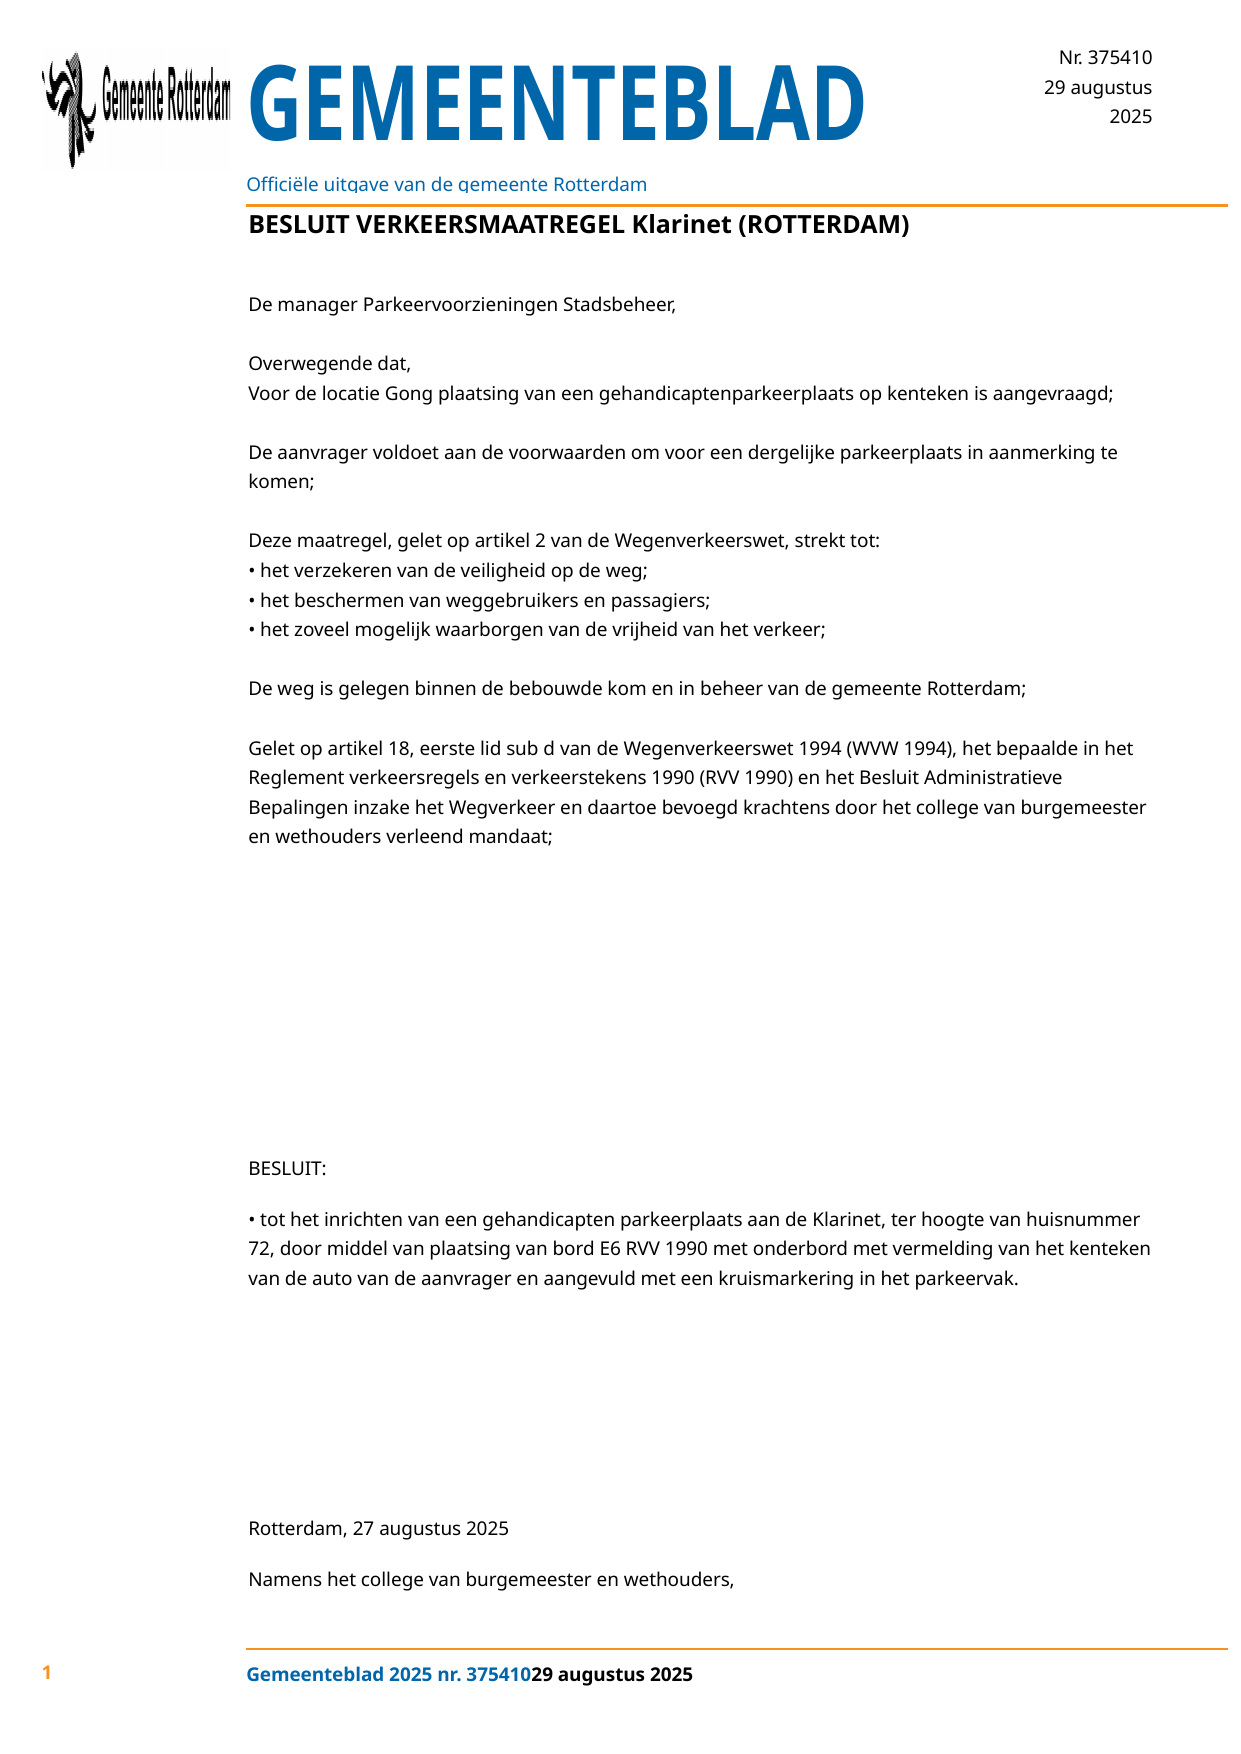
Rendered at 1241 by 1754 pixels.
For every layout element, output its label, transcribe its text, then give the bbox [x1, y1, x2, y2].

text De weg is gelegen binnen de bebouwde kom en in beheer van de gemeente Rotterdam; [248, 676, 1152, 701]
text • het beschermen van weggebruikers en passagiers; [248, 587, 1152, 613]
text • het verzekeren van de veiligheid op de weg; [248, 557, 1152, 583]
text • het zoveel mogelijk waarborgen van de vrijheid van het verkeer; [248, 616, 1152, 642]
text BESLUIT VERKEERSMAATREGEL Klarinet (ROTTERDAM) [248, 207, 1152, 241]
text De manager Parkeervoorzieningen Stadsbeheer, [248, 291, 1152, 317]
picture [41, 47, 231, 172]
text BESLUIT: [248, 1156, 1152, 1181]
text Voor de locatie Gong plaatsing van een gehandicaptenparkeerplaats op kenteken is aangevraagd; [248, 380, 1152, 406]
text Gelet op artikel 18, eerste lid sub d van de Wegenverkeerswet 1994 (WVW 1994), het bepaalde in het Reglement verkeersregels en verkeerstekens 1990 (RVV 1990) en het Besluit Administratieve Bepalingen inzake het Wegverkeer en daartoe bevoegd krachtens door het college van burgemeester en wethouders verleend mandaat; [248, 735, 1152, 849]
text Deze maatregel, gelet op artikel 2 van de Wegenverkeerswet, strekt tot: [248, 528, 1152, 553]
text • tot het inrichten van een gehandicapten parkeerplaats aan de Klarinet, ter hoogte van huisnummer 72, door middel van plaatsing van bord E6 RVV 1990 met onderbord met vermelding van het kenteken van de auto van de aanvrager en aangevuld met een kruismarkering in het parkeervak. [248, 1206, 1152, 1291]
text Overwegende dat, [248, 350, 1152, 376]
text De aanvrager voldoet aan de voorwaarden om voor een dergelijke parkeerplaats in aanmerking te komen; [248, 439, 1152, 494]
text Namens het college van burgemeester en wethouders, [248, 1566, 1152, 1592]
text Rotterdam, 27 augustus 2025 [248, 1515, 1152, 1540]
